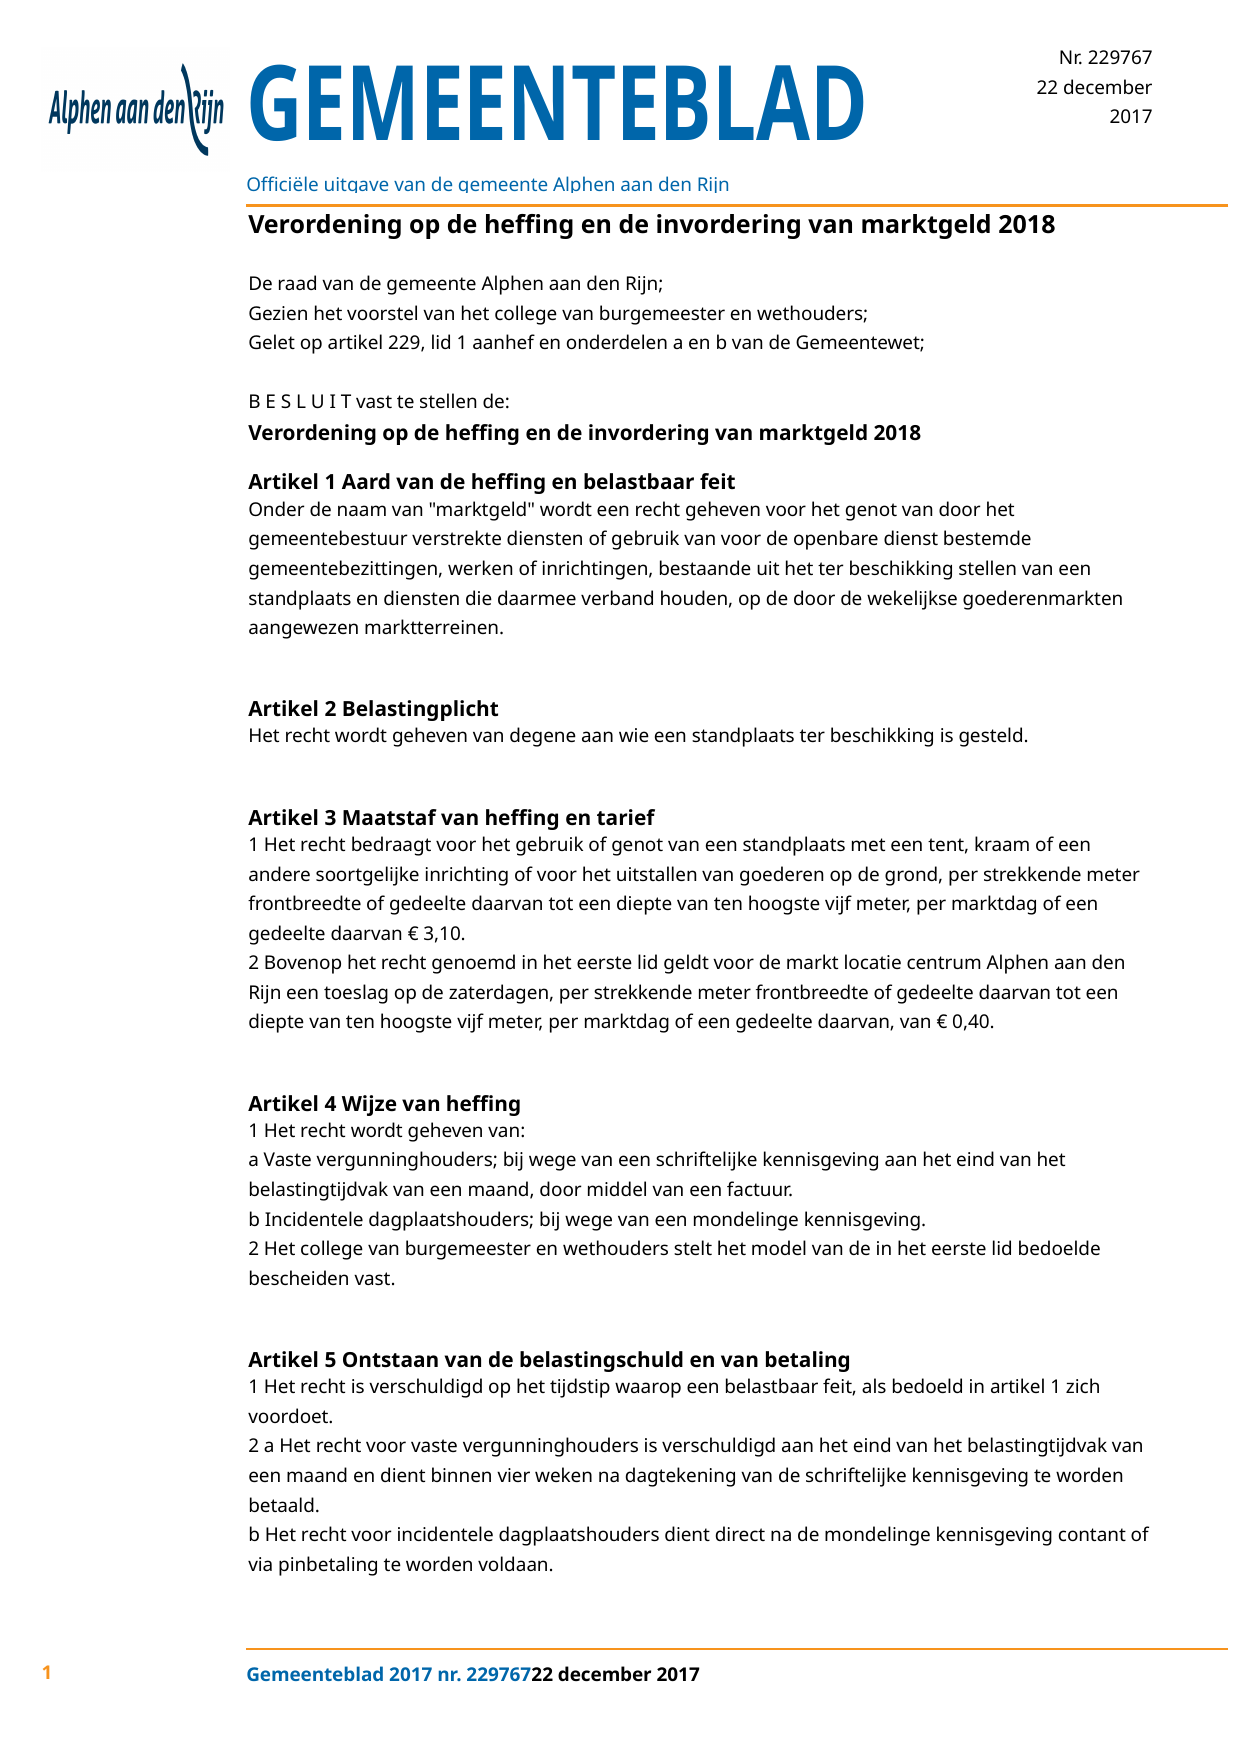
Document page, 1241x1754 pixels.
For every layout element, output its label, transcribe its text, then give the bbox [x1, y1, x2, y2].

text Artikel 1 Aard van de heffing en belastbaar feit [248, 467, 1152, 496]
text Gezien het voorstel van het college van burgemeester en wethouders; [248, 300, 1152, 326]
text Artikel 3 Maatstaf van heffing en tarief [248, 803, 1152, 831]
text Onder de naam van "marktgeld" wordt een recht geheven voor het genot van door het gemeentebestuur verstrekte diensten of gebruik van voor de openbare dienst bestemde gemeentebezittingen, werken of inrichtingen, bestaande uit het ter beschikking stellen van een standplaats en diensten die daarmee verband houden, op de door de wekelijkse goederenmarkten aangewezen marktterreinen. [248, 496, 1152, 640]
text 2 Het college van burgemeester en wethouders stelt het model van de in het eerste lid bedoelde bescheiden vast. [248, 1235, 1152, 1291]
text a Vaste vergunninghouders; bij wege van een schriftelijke kennisgeving aan het eind van het belastingtijdvak van een maand, door middel van een factuur. [248, 1147, 1152, 1202]
text Het recht wordt geheven van degene aan wie een standplaats ter beschikking is gesteld. [248, 723, 1152, 748]
text De raad van de gemeente Alphen aan den Rijn; [248, 270, 1152, 296]
text Verordening op de heffing en de invordering van marktgeld 2018 [248, 418, 1152, 447]
text Artikel 2 Belastingplicht [248, 694, 1152, 723]
text Artikel 5 Ontstaan van de belastingschuld en van betaling [248, 1345, 1152, 1373]
text 2 a Het recht voor vaste vergunninghouders is verschuldigd aan het eind van het belastingtijdvak van een maand en dient binnen vier weken na dagtekening van de schriftelijke kennisgeving te worden betaald. [248, 1433, 1152, 1517]
text 1 Het recht is verschuldigd op het tijdstip waarop een belastbaar feit, als bedoeld in artikel 1 zich voordoet. [248, 1373, 1152, 1429]
text B E S L U I T vast te stellen de: [248, 389, 1152, 414]
text 1 Het recht wordt geheven van: [248, 1117, 1152, 1143]
text b Incidentele dagplaatshouders; bij wege van een mondelinge kennisgeving. [248, 1206, 1152, 1232]
text 2 Bovenop het recht genoemd in het eerste lid geldt voor de markt locatie centrum Alphen aan den Rijn een toeslag op de zaterdagen, per strekkende meter frontbreedte of gedeelte daarvan tot een diepte van ten hoogste vijf meter, per marktdag of een gedeelte daarvan, van € 0,40. [248, 949, 1152, 1034]
picture [41, 47, 231, 172]
text b Het recht voor incidentele dagplaatshouders dient direct na de mondelinge kennisgeving contant of via pinbetaling te worden voldaan. [248, 1521, 1152, 1577]
text Artikel 4 Wijze van heffing [248, 1089, 1152, 1117]
text Verordening op de heffing en de invordering van marktgeld 2018 [248, 207, 1152, 241]
text 1 Het recht bedraagt voor het gebruik of genot van een standplaats met een tent, kraam of een andere soortgelijke inrichting of voor het uitstallen van goederen op de grond, per strekkende meter frontbreedte of gedeelte daarvan tot een diepte van ten hoogste vijf meter, per marktdag of een gedeelte daarvan € 3,10. [248, 831, 1152, 946]
text Gelet op artikel 229, lid 1 aanhef en onderdelen a en b van de Gemeentewet; [248, 329, 1152, 355]
